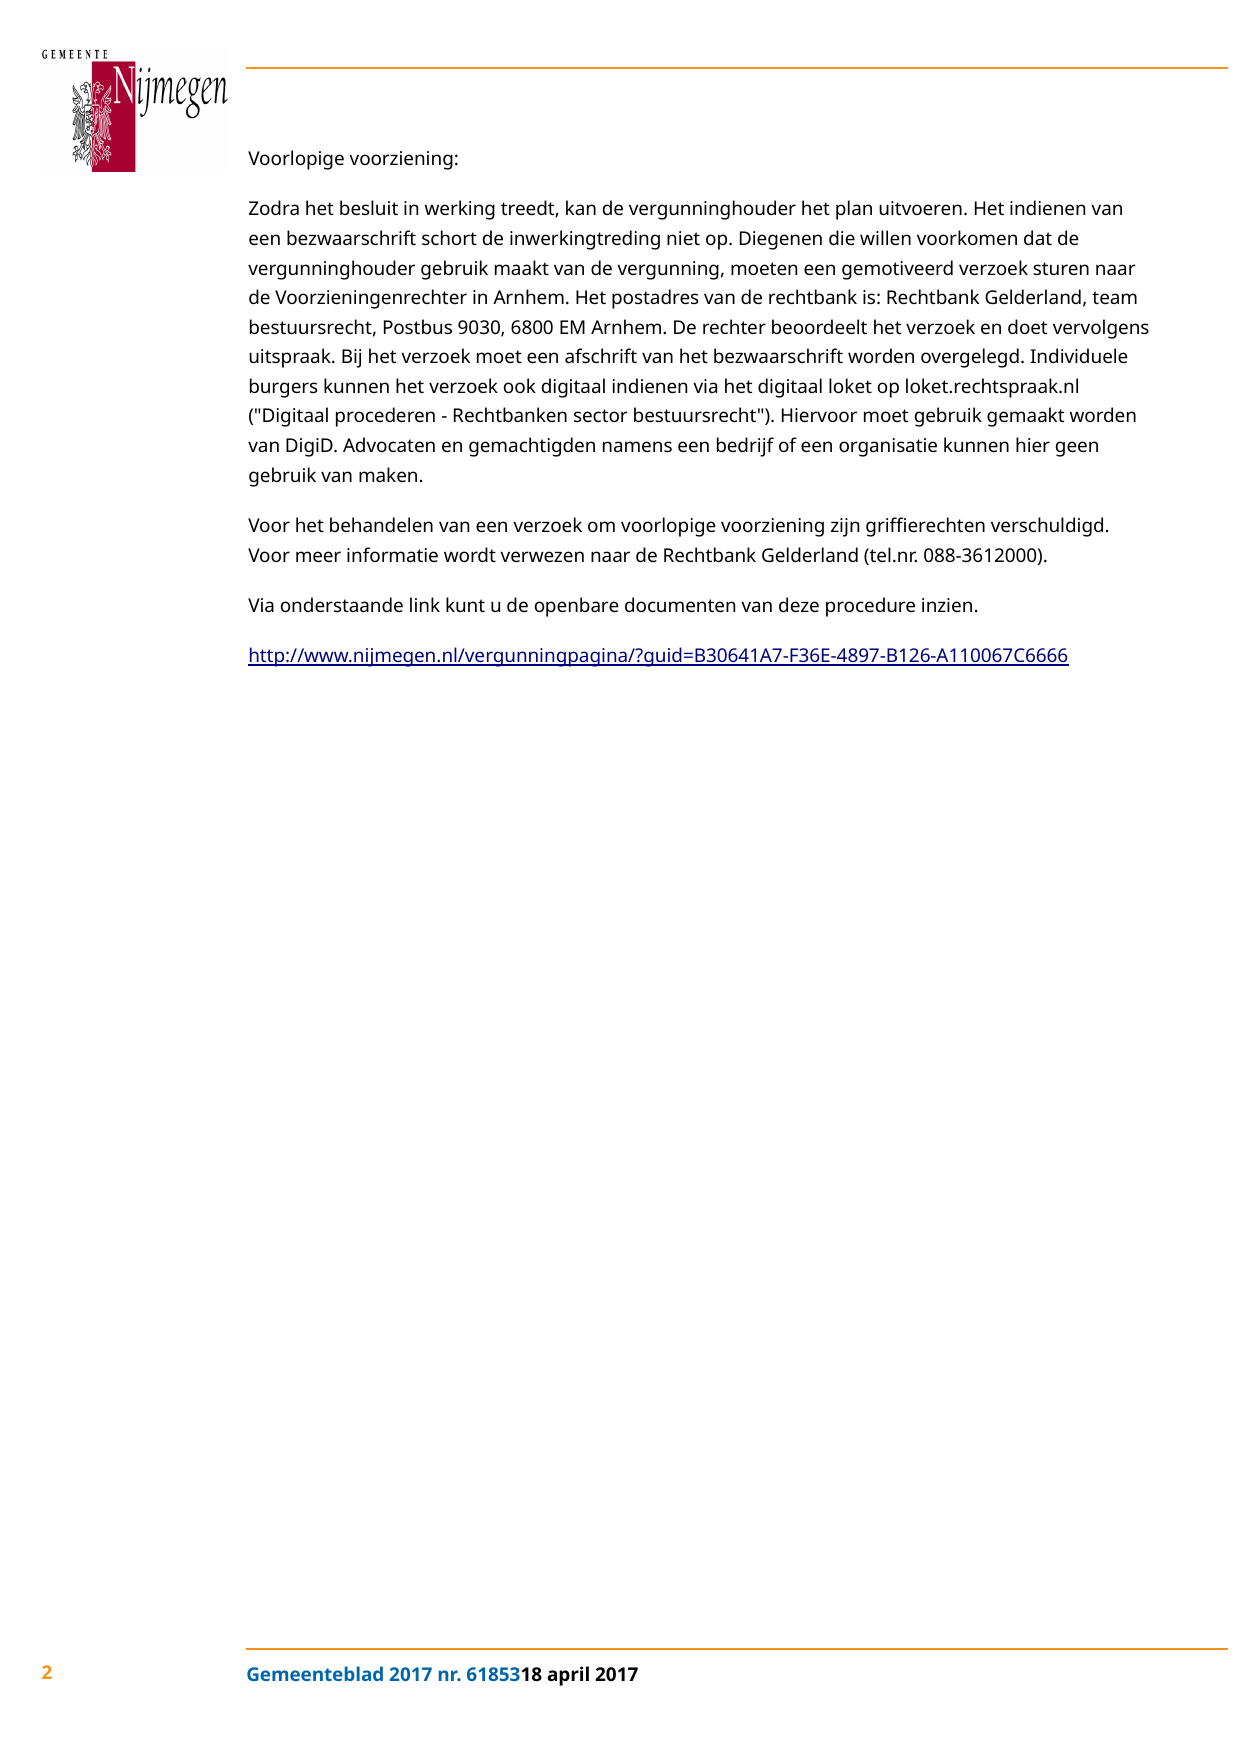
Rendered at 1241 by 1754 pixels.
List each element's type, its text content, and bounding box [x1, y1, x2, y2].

text Voorlopige voorziening: [248, 145, 1152, 171]
text Voor het behandelen van een verzoek om voorlopige voorziening zijn griffierechten verschuldigd. Voor meer informatie wordt verwezen naar de Rechtbank Gelderland (tel.nr. 088-3612000). [248, 512, 1152, 568]
text Zodra het besluit in werking treedt, kan de vergunninghouder het plan uitvoeren. Het indienen van een bezwaarschrift schort de inwerkingtreding niet op. Diegenen die willen voorkomen dat de vergunninghouder gebruik maakt van de vergunning, moeten een gemotiveerd verzoek sturen naar de Voorzieningenrechter in Arnhem. Het postadres van de rechtbank is: Rechtbank Gelderland, team bestuursrecht, Postbus 9030, 6800 EM Arnhem. De rechter beoordeelt het verzoek en doet vervolgens uitspraak. Bij het verzoek moet een afschrift van het bezwaarschrift worden overgelegd. Individuele burgers kunnen het verzoek ook digitaal indienen via het digitaal loket op loket.rechtspraak.nl ("Digitaal procederen - Rechtbanken sector bestuursrecht"). Hiervoor moet gebruik gemaakt worden van DigiD. Advocaten en gemachtigden namens een bedrijf of een organisatie kunnen hier geen gebruik van maken. [248, 196, 1152, 488]
text Via onderstaande link kunt u de openbare documenten van deze procedure inzien. [248, 592, 1152, 618]
picture [41, 47, 231, 172]
text http://www.nijmegen.nl/vergunningpagina/?guid=B30641A7-F36E-4897-B126-A110067C6666 [248, 643, 1152, 668]
